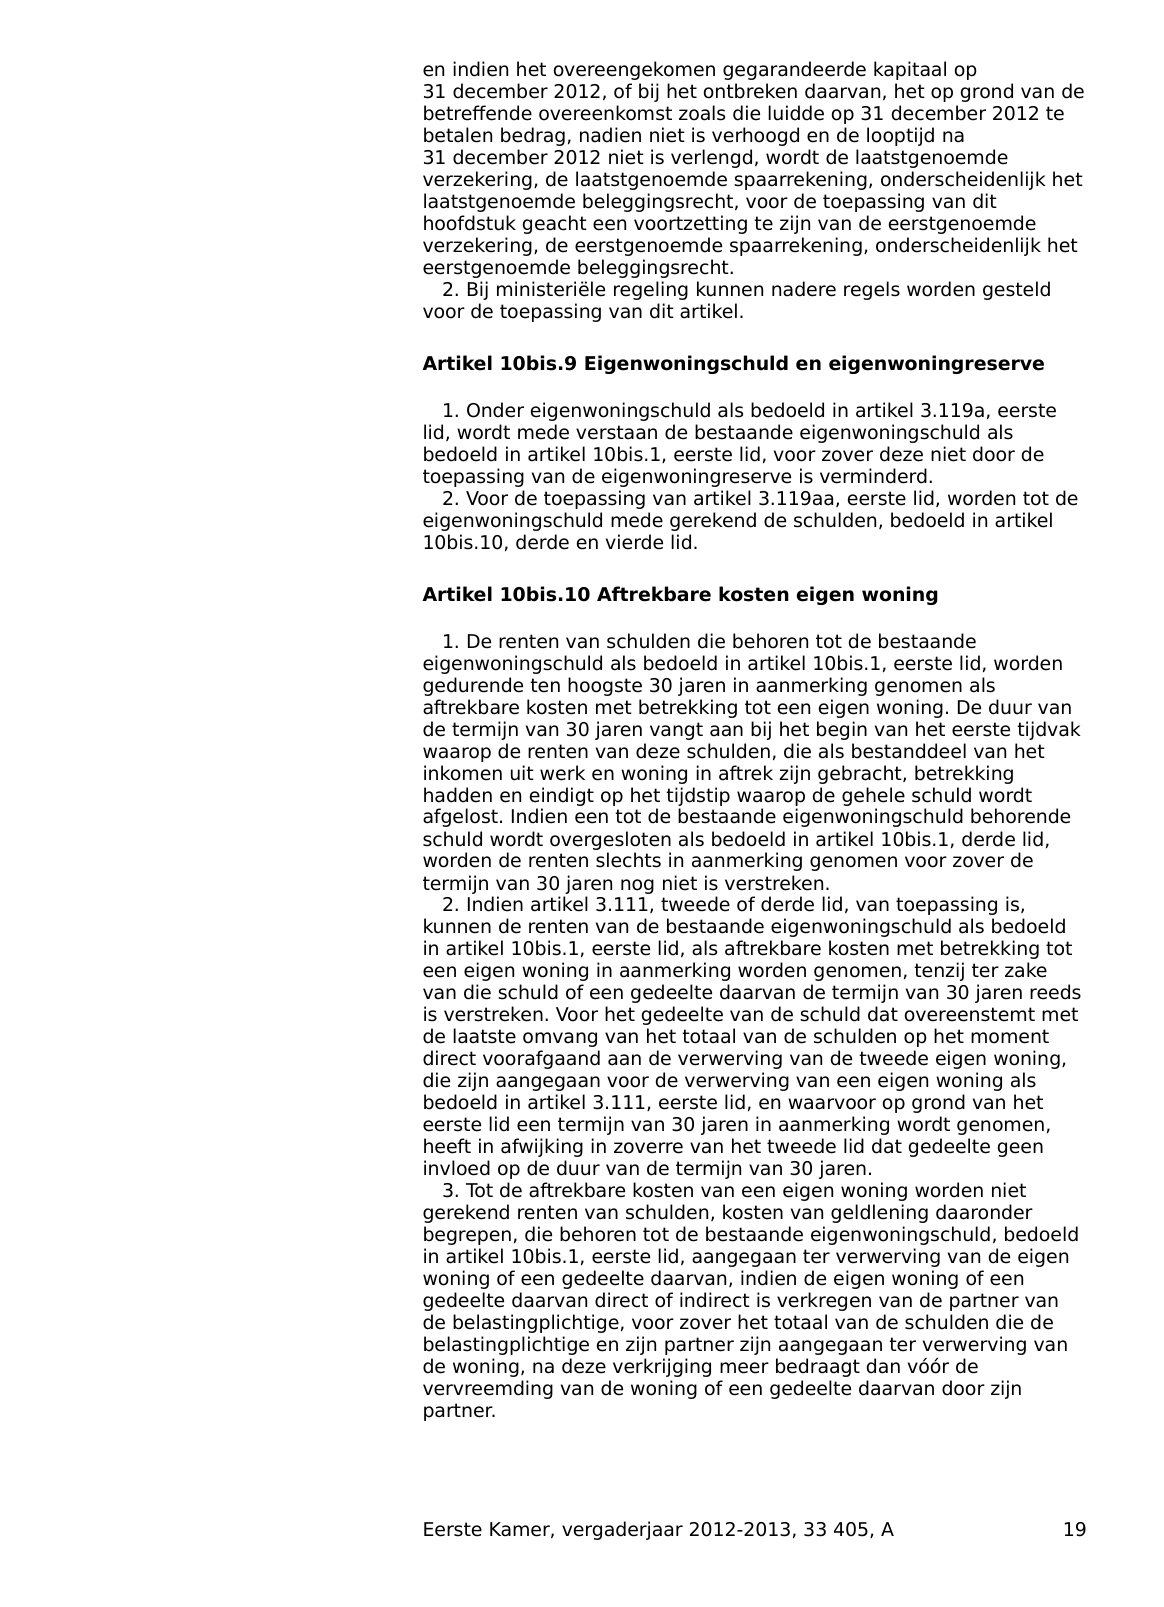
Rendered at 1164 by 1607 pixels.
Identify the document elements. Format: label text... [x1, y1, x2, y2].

text 1. De renten van schulden die behoren tot de bestaande eigenwoningschuld als bedoeld in artikel 10bis.1, eerste lid, worden gedurende ten hoogste 30 jaren in aanmerking genomen als aftrekbare kosten met betrekking tot een eigen woning. De duur van de termijn van 30 jaren vangt aan bij het begin van het eerste tijdvak waarop de renten van deze schulden, die als bestanddeel van het inkomen uit werk en woning in aftrek zijn gebracht, betrekking hadden en eindigt op het tijdstip waarop de gehele schuld wordt afgelost. Indien een tot de bestaande eigenwoningschuld behorende schuld wordt overgesloten als bedoeld in artikel 10bis.1, derde lid, worden de renten slechts in aanmerking genomen voor zover de termijn van 30 jaren nog niet is verstreken. [422, 631, 1087, 894]
text 2. Voor de toepassing van artikel 3.119aa, eerste lid, worden tot de eigenwoningschuld mede gerekend de schulden, bedoeld in artikel 10bis.10, derde en vierde lid. [422, 488, 1087, 554]
text 2. Bij ministeriële regeling kunnen nadere regels worden gesteld voor de toepassing van dit artikel. [422, 279, 1087, 323]
subtitle Artikel 10bis.9 Eigenwoningschuld en eigenwoningreserve [422, 353, 1087, 375]
text 2. Indien artikel 3.111, tweede of derde lid, van toepassing is, kunnen de renten van de bestaande eigenwoningschuld als bedoeld in artikel 10bis.1, eerste lid, als aftrekbare kosten met betrekking tot een eigen woning in aanmerking worden genomen, tenzij ter zake van die schuld of een gedeelte daarvan de termijn van 30 jaren reeds is verstreken. Voor het gedeelte van de schuld dat overeenstemt met de laatste omvang van het totaal van de schulden op het moment direct voorafgaand aan de verwerving van de tweede eigen woning, die zijn aangegaan voor de verwerving van een eigen woning als bedoeld in artikel 3.111, eerste lid, en waarvoor op grond van het eerste lid een termijn van 30 jaren in aanmerking wordt genomen, heeft in afwijking in zoverre van het tweede lid dat gedeelte geen invloed op de duur van de termijn van 30 jaren. [422, 894, 1087, 1180]
text 3. Tot de aftrekbare kosten van een eigen woning worden niet gerekend renten van schulden, kosten van geldlening daaronder begrepen, die behoren tot de bestaande eigenwoningschuld, bedoeld in artikel 10bis.1, eerste lid, aangegaan ter verwerving van de eigen woning of een gedeelte daarvan, indien de eigen woning of een gedeelte daarvan direct of indirect is verkregen van de partner van de belastingplichtige, voor zover het totaal van de schulden die de belastingplichtige en zijn partner zijn aangegaan ter verwerving van de woning, na deze verkrijging meer bedraagt dan vóór de vervreemding van de woning of een gedeelte daarvan door zijn partner. [422, 1180, 1087, 1422]
text en indien het overeengekomen gegarandeerde kapitaal op 31 december 2012, of bij het ontbreken daarvan, het op grond van de betreffende overeenkomst zoals die luidde op 31 december 2012 te betalen bedrag, nadien niet is verhoogd en de looptijd na 31 december 2012 niet is verlengd, wordt de laatstgenoemde verzekering, de laatstgenoemde spaarrekening, onderscheidenlijk het laatstgenoemde beleggingsrecht, voor de toepassing van dit hoofdstuk geacht een voortzetting te zijn van de eerstgenoemde verzekering, de eerstgenoemde spaarrekening, onderscheidenlijk het eerstgenoemde beleggingsrecht. [422, 59, 1087, 279]
subtitle Artikel 10bis.10 Aftrekbare kosten eigen woning [422, 584, 1087, 606]
text 1. Onder eigenwoningschuld als bedoeld in artikel 3.119a, eerste lid, wordt mede verstaan de bestaande eigenwoningschuld als bedoeld in artikel 10bis.1, eerste lid, voor zover deze niet door de toepassing van de eigenwoningreserve is verminderd. [422, 400, 1087, 488]
